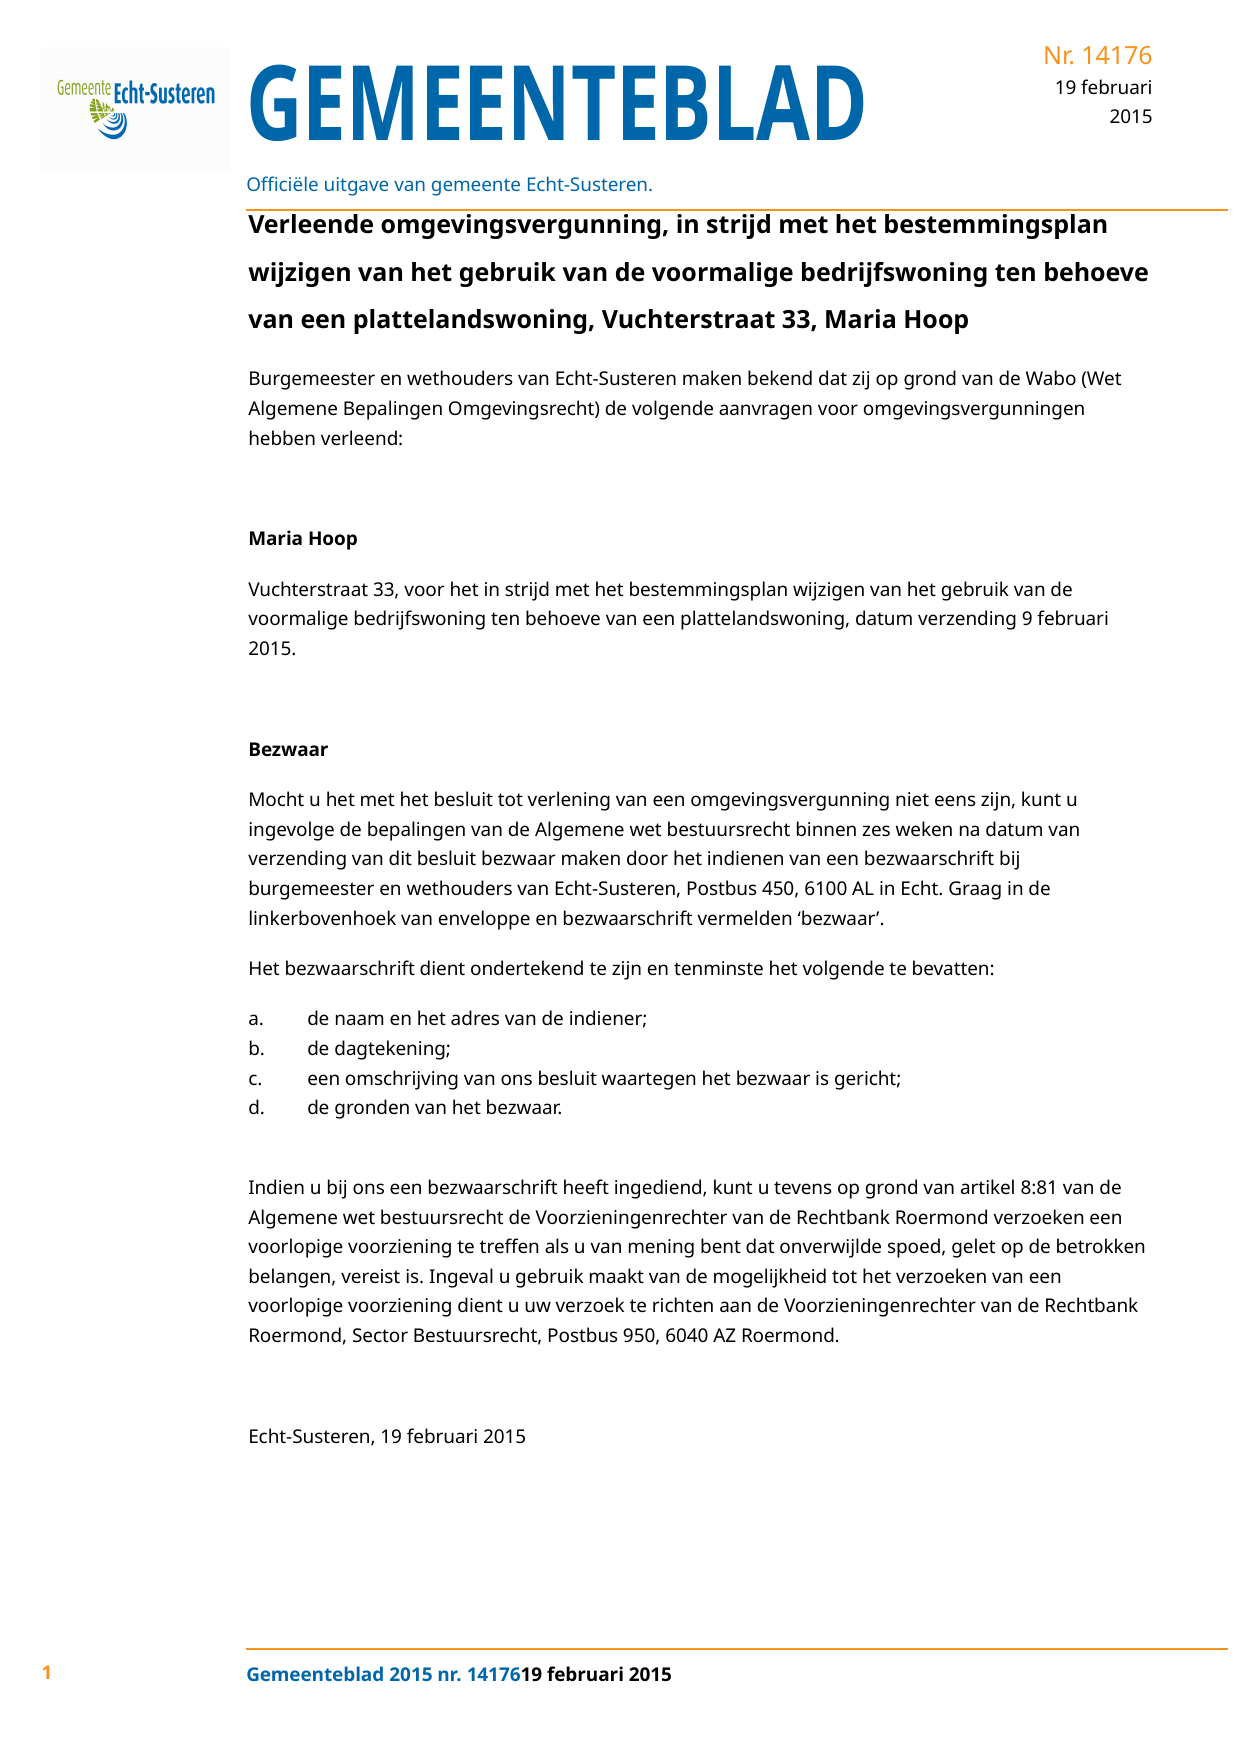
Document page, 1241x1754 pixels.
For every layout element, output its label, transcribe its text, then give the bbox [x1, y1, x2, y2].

text Mocht u het met het besluit tot verlening van een omgevingsvergunning niet eens zijn, kunt u ingevolge de bepalingen van de Algemene wet bestuursrecht binnen zes weken na datum van verzending van dit besluit bezwaar maken door het indienen van een bezwaarschrift bij burgemeester en wethouders van Echt-Susteren, Postbus 450, 6100 AL in Echt. Graag in de linkerbovenhoek van enveloppe en bezwaarschrift vermelden ‘bezwaar’. [248, 786, 1152, 930]
text Vuchterstraat 33, voor het in strijd met het bestemmingsplan wijzigen van het gebruik van de voormalige bedrijfswoning ten behoeve van een plattelandswoning, datum verzending 9 februari 2015. [248, 576, 1152, 661]
text Indien u bij ons een bezwaarschrift heeft ingediend, kunt u tevens op grond van artikel 8:81 van de Algemene wet bestuursrecht de Voorzieningenrechter van de Rechtbank Roermond verzoeken een voorlopige voorziening te treffen als u van mening bent dat onverwijlde spoed, gelet op de betrokken belangen, vereist is. Ingeval u gebruik maakt van de mogelijkheid tot het verzoeken van een voorlopige voorziening dient u uw verzoek te richten aan de Voorzieningenrechter van de Rechtbank Roermond, Sector Bestuursrecht, Postbus 950, 6040 AZ Roermond. [248, 1174, 1152, 1348]
text Verleende omgevingsvergunning, in strijd met het bestemmingsplan wijzigen van het gebruik van de voormalige bedrijfswoning ten behoeve van een plattelandswoning, Vuchterstraat 33, Maria Hoop [248, 211, 1152, 336]
text Bezwaar [248, 736, 1152, 762]
list de dagtekening; [248, 1035, 1152, 1061]
picture [41, 47, 231, 172]
text Maria Hoop [248, 526, 1152, 551]
list een omschrijving van ons besluit waartegen het bezwaar is gericht; [248, 1065, 1152, 1090]
text Burgemeester en wethouders van Echt-Susteren maken bekend dat zij op grond van de Wabo (Wet Algemene Bepalingen Omgevingsrecht) de volgende aanvragen voor omgevingsvergunningen hebben verleend: [248, 366, 1152, 450]
text Echt-Susteren, 19 februari 2015 [248, 1423, 1152, 1449]
list de gronden van het bezwaar. [248, 1094, 1152, 1120]
list de naam en het adres van de indiener; [248, 1006, 1152, 1031]
text Het bezwaarschrift dient ondertekend te zijn en tenminste het volgende te bevatten: [248, 955, 1152, 981]
